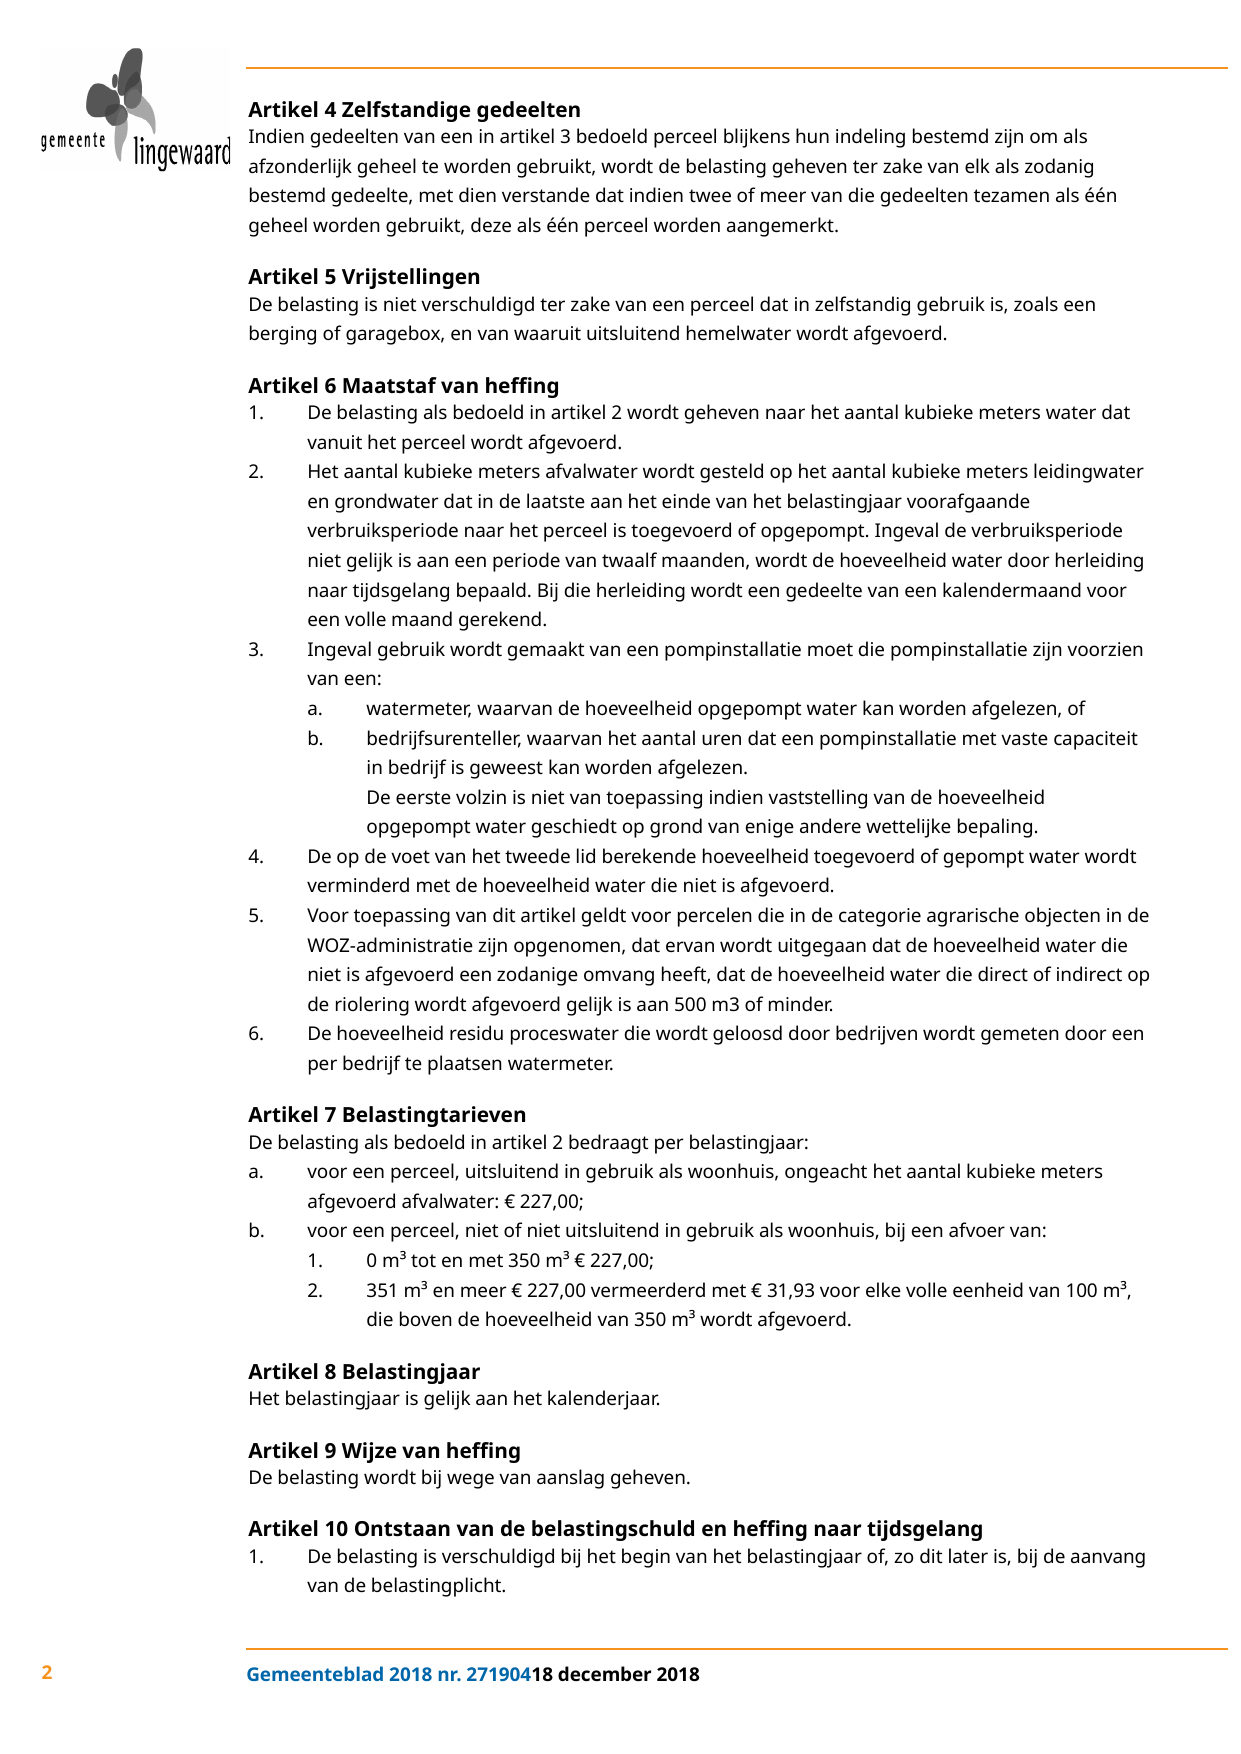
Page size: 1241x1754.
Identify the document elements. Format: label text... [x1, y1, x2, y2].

text Artikel 7 Belastingtarieven [248, 1101, 1152, 1129]
text Artikel 9 Wijze van heffing [248, 1436, 1152, 1464]
list 0 m³ tot en met 350 m³ € 227,00; [307, 1247, 1152, 1273]
list De op de voet van het tweede lid berekende hoeveelheid toegevoerd of gepompt water wordt verminderd met de hoeveelheid water die niet is afgevoerd. [248, 843, 1152, 898]
list voor een perceel, niet of niet uitsluitend in gebruik als woonhuis, bij een afvoer van: [248, 1218, 1152, 1243]
text Artikel 5 Vrijstellingen [248, 262, 1152, 291]
text Het belastingjaar is gelijk aan het kalenderjaar. [248, 1385, 1152, 1411]
list De belasting is verschuldigd bij het begin van het belastingjaar of, zo dit later is, bij de aanvang van de belastingplicht. [248, 1543, 1152, 1598]
list voor een perceel, uitsluitend in gebruik als woonhuis, ongeacht het aantal kubieke meters afgevoerd afvalwater: € 227,00; [248, 1158, 1152, 1214]
picture [41, 47, 231, 172]
list 351 m³ en meer € 227,00 vermeerderd met € 31,93 voor elke volle eenheid van 100 m³, die boven de hoeveelheid van 350 m³ wordt afgevoerd. [307, 1277, 1152, 1332]
list Het aantal kubieke meters afvalwater wordt gesteld op het aantal kubieke meters leidingwater en grondwater dat in de laatste aan het einde van het belastingjaar voorafgaande verbruiksperiode naar het perceel is toegevoerd of opgepompt. Ingeval de verbruiksperiode niet gelijk is aan een periode van twaalf maanden, wordt de hoeveelheid water door herleiding naar tijdsgelang bepaald. Bij die herleiding wordt een gedeelte van een kalendermaand voor een volle maand gerekend. [248, 458, 1152, 632]
text De belasting als bedoeld in artikel 2 bedraagt per belastingjaar: [248, 1129, 1152, 1155]
text Artikel 6 Maatstaf van heffing [248, 371, 1152, 399]
list watermeter, waarvan de hoeveelheid opgepompt water kan worden afgelezen, of [307, 695, 1152, 721]
list bedrijfsurenteller, waarvan het aantal uren dat een pompinstallatie met vaste capaciteit in bedrijf is geweest kan worden afgelezen. [307, 725, 1152, 780]
text De belasting wordt bij wege van aanslag geheven. [248, 1464, 1152, 1490]
text Indien gedeelten van een in artikel 3 bedoeld perceel blijkens hun indeling bestemd zijn om als afzonderlijk geheel te worden gebruikt, wordt de belasting geheven ter zake van elk als zodanig bestemd gedeelte, met dien verstande dat indien twee of meer van die gedeelten tezamen als één geheel worden gebruikt, deze als één perceel worden aangemerkt. [248, 123, 1152, 238]
text Artikel 4 Zelfstandige gedeelten [248, 95, 1152, 123]
list De eerste volzin is niet van toepassing indien vaststelling van de hoeveelheid opgepompt water geschiedt op grond van enige andere wettelijke bepaling. [307, 784, 1152, 839]
text Artikel 10 Ontstaan van de belastingschuld en heffing naar tijdsgelang [248, 1514, 1152, 1543]
list Ingeval gebruik wordt gemaakt van een pompinstallatie moet die pompinstallatie zijn voorzien van een: [248, 636, 1152, 691]
text De belasting is niet verschuldigd ter zake van een perceel dat in zelfstandig gebruik is, zoals een berging of garagebox, en van waaruit uitsluitend hemelwater wordt afgevoerd. [248, 291, 1152, 346]
list De hoeveelheid residu proceswater die wordt geloosd door bedrijven wordt gemeten door een per bedrijf te plaatsen watermeter. [248, 1021, 1152, 1076]
text Artikel 8 Belastingjaar [248, 1357, 1152, 1385]
list Voor toepassing van dit artikel geldt voor percelen die in de categorie agrarische objecten in de WOZ-administratie zijn opgenomen, dat ervan wordt uitgegaan dat de hoeveelheid water die niet is afgevoerd een zodanige omvang heeft, dat de hoeveelheid water die direct of indirect op de riolering wordt afgevoerd gelijk is aan 500 m3 of minder. [248, 902, 1152, 1017]
list De belasting als bedoeld in artikel 2 wordt geheven naar het aantal kubieke meters water dat vanuit het perceel wordt afgevoerd. [248, 399, 1152, 454]
